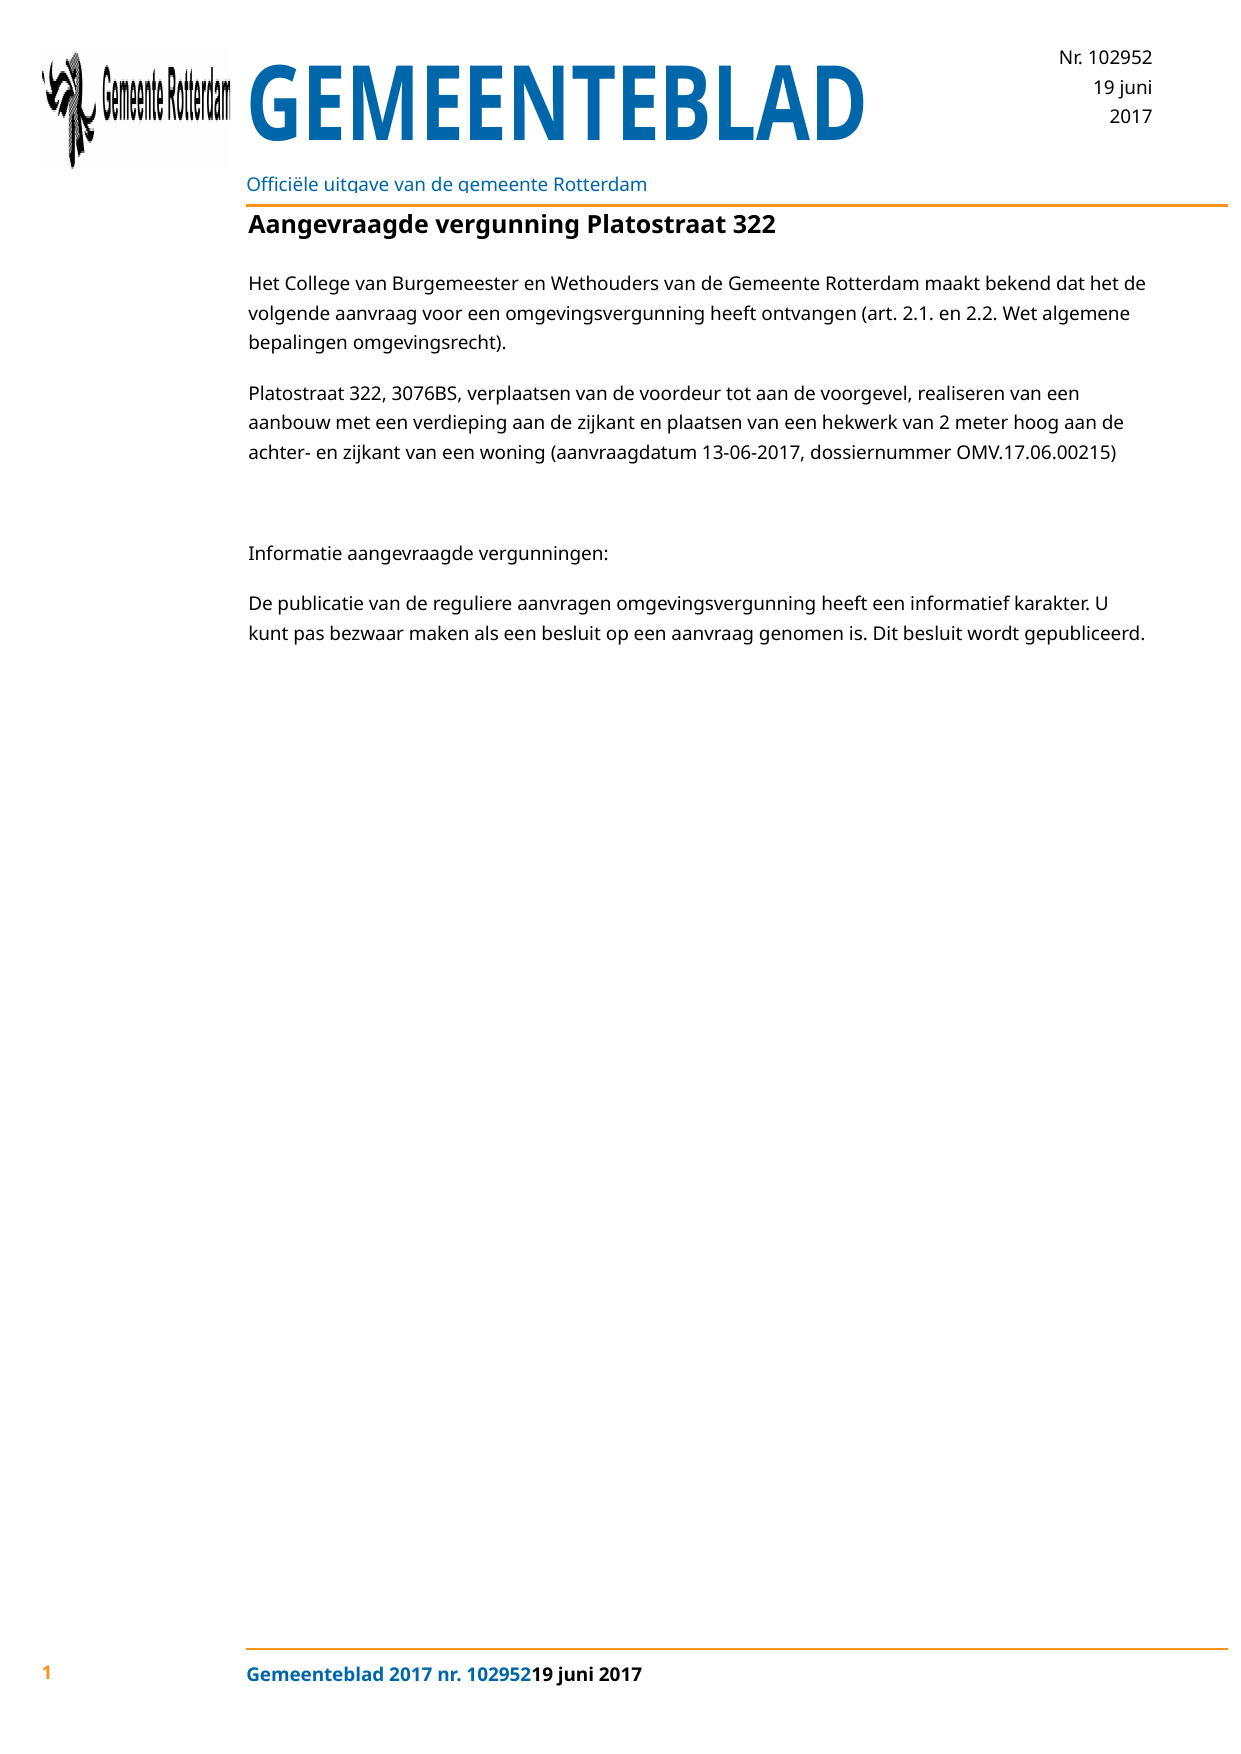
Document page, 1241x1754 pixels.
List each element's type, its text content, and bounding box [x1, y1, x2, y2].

text Het College van Burgemeester en Wethouders van de Gemeente Rotterdam maakt bekend dat het de volgende aanvraag voor een omgevingsvergunning heeft ontvangen (art. 2.1. en 2.2. Wet algemene bepalingen omgevingsrecht). [248, 270, 1152, 355]
text De publicatie van de reguliere aanvragen omgevingsvergunning heeft een informatief karakter. U kunt pas bezwaar maken als een besluit op een aanvraag genomen is. Dit besluit wordt gepubliceerd. [248, 590, 1152, 646]
text Platostraat 322, 3076BS, verplaatsen van de voordeur tot aan de voorgevel, realiseren van een aanbouw met een verdieping aan de zijkant en plaatsen van een hekwerk van 2 meter hoog aan de achter- en zijkant van een woning (aanvraagdatum 13-06-2017, dossiernummer OMV.17.06.00215) [248, 380, 1152, 465]
text Aangevraagde vergunning Platostraat 322 [248, 207, 1152, 241]
text Informatie aangevraagde vergunningen: [248, 540, 1152, 566]
picture [41, 47, 231, 172]
